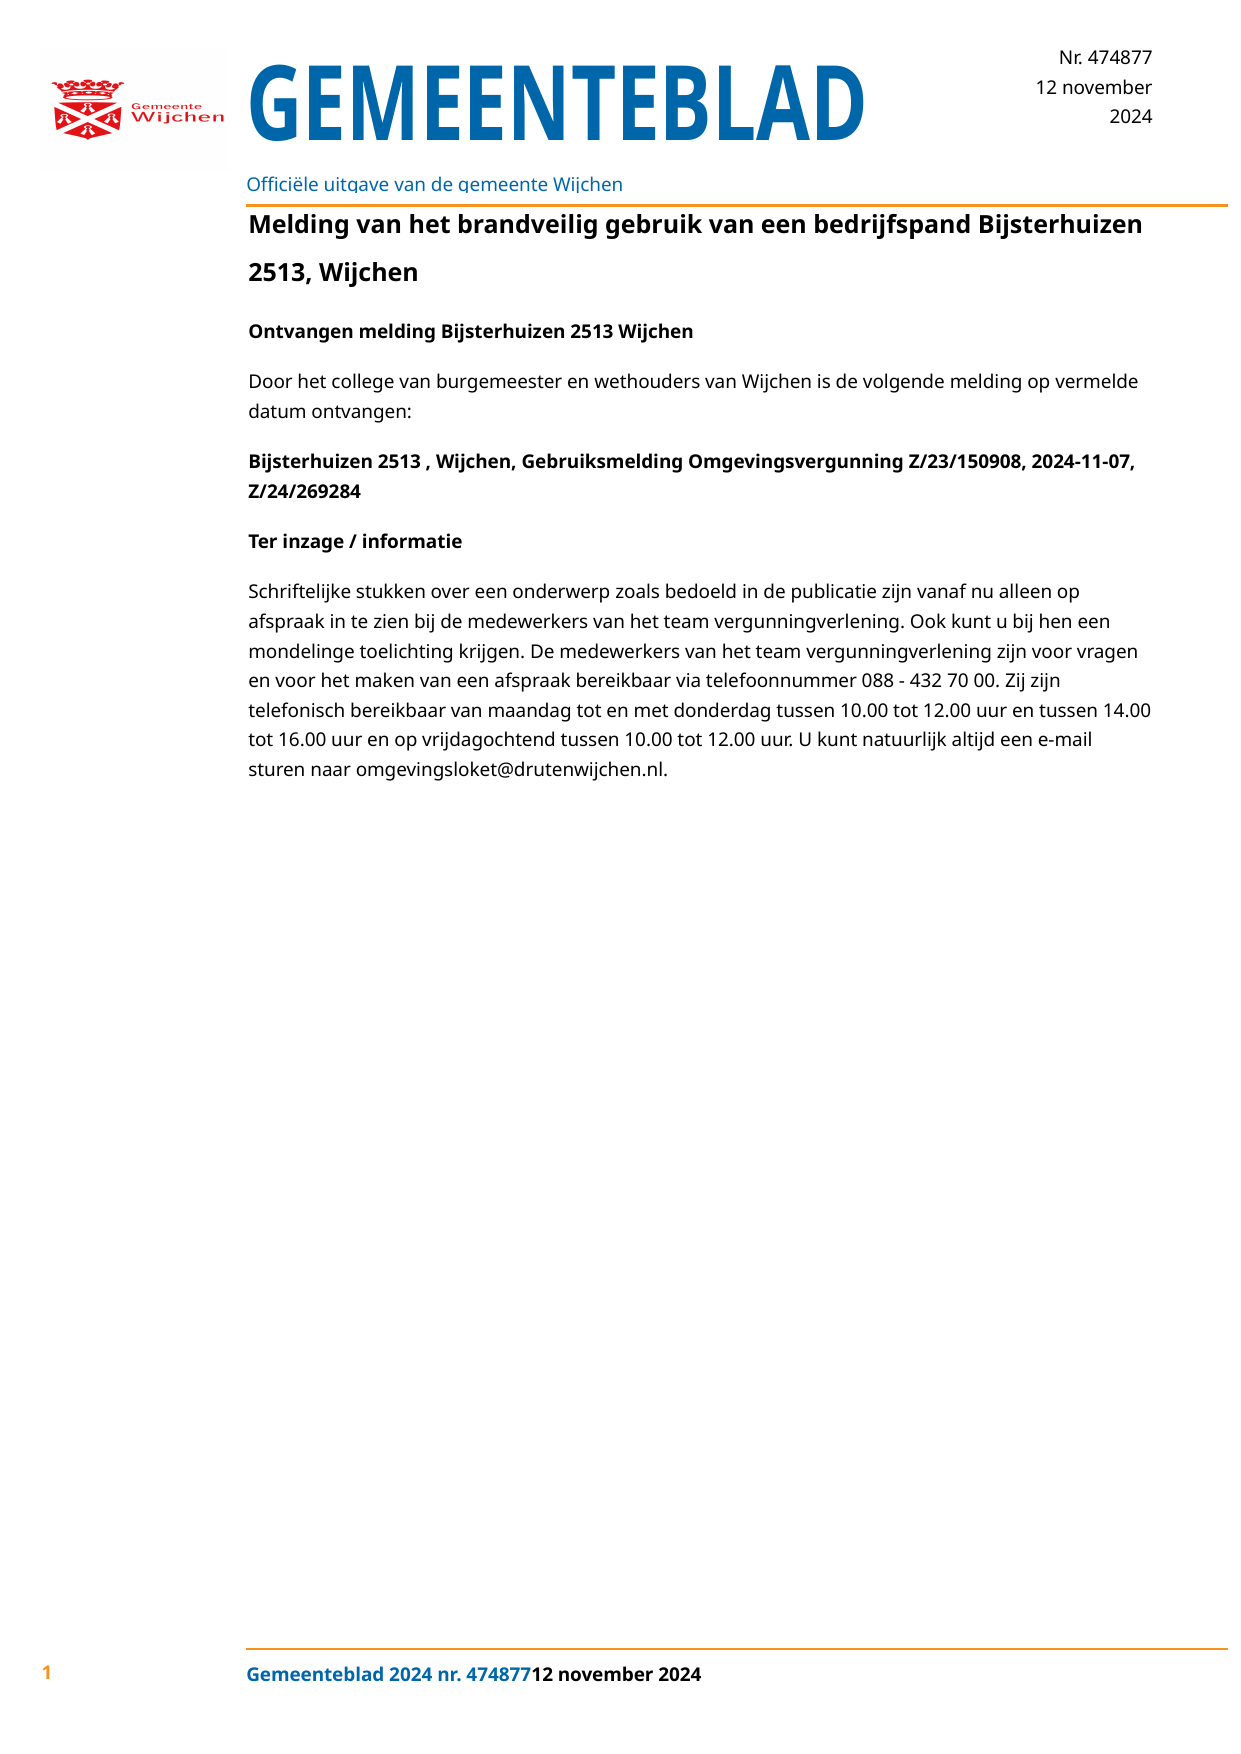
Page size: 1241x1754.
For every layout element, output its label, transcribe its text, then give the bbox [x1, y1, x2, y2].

text Ter inzage / informatie [248, 528, 1152, 554]
picture [41, 47, 231, 172]
text Bijsterhuizen 2513 , Wijchen, Gebruiksmelding Omgevingsvergunning Z/23/150908, 2024-11-07, Z/24/269284 [248, 448, 1152, 504]
text Door het college van burgemeester en wethouders van Wijchen is de volgende melding op vermelde datum ontvangen: [248, 368, 1152, 424]
text Ontvangen melding Bijsterhuizen 2513 Wijchen [248, 318, 1152, 344]
text Melding van het brandveilig gebruik van een bedrijfspand Bijsterhuizen 2513, Wijchen [248, 207, 1152, 288]
text Schriftelijke stukken over een onderwerp zoals bedoeld in de publicatie zijn vanaf nu alleen op afspraak in te zien bij de medewerkers van het team vergunningverlening. Ook kunt u bij hen een mondelinge toelichting krijgen. De medewerkers van het team vergunningverlening zijn voor vragen en voor het maken van een afspraak bereikbaar via telefoonnummer 088 - 432 70 00. Zij zijn telefonisch bereikbaar van maandag tot en met donderdag tussen 10.00 tot 12.00 uur en tussen 14.00 tot 16.00 uur en op vrijdagochtend tussen 10.00 tot 12.00 uur. U kunt natuurlijk altijd een e-mail sturen naar omgevingsloket@drutenwijchen.nl. [248, 579, 1152, 782]
